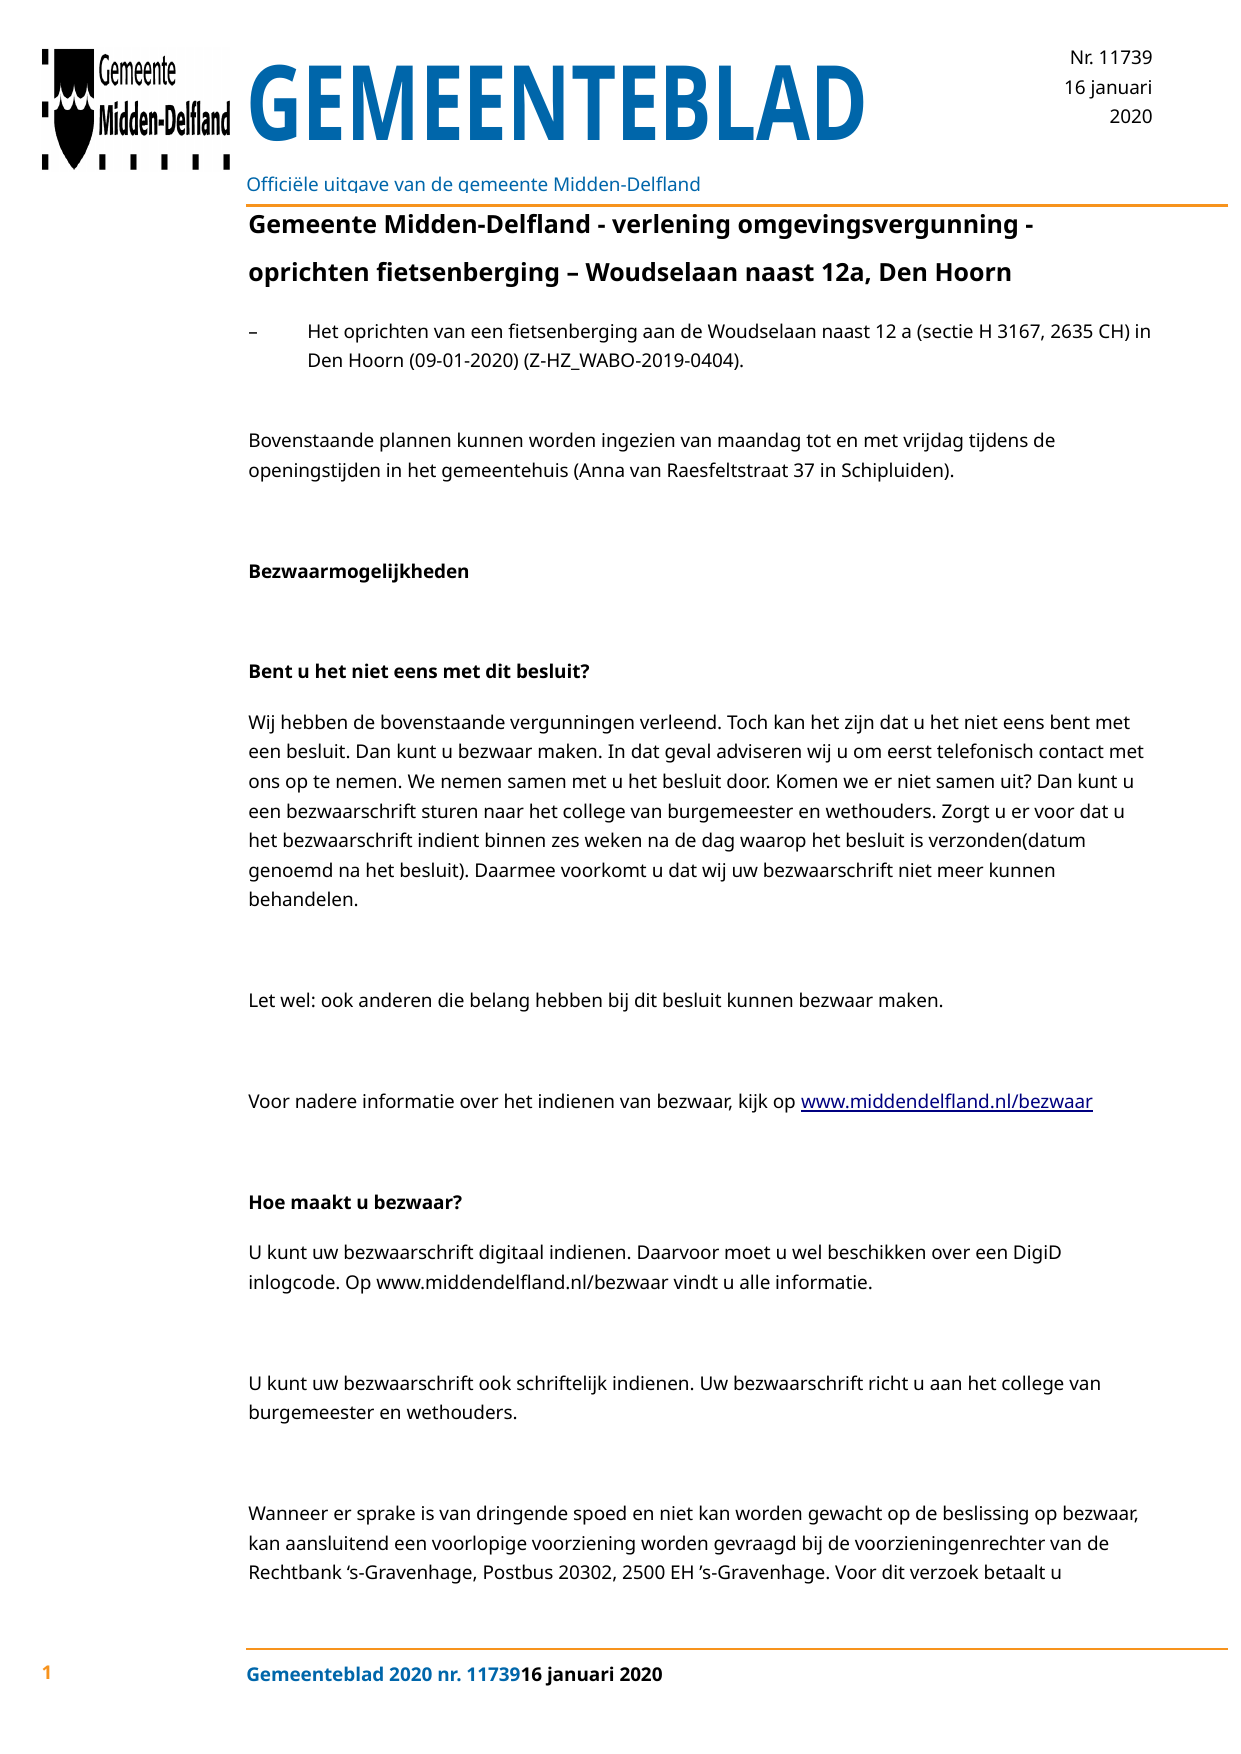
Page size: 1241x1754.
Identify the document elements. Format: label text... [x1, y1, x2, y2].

text Bovenstaande plannen kunnen worden ingezien van maandag tot en met vrijdag tijdens de openingstijden in het gemeentehuis (Anna van Raesfeltstraat 37 in Schipluiden). [248, 427, 1152, 483]
list Het oprichten van een fietsenberging aan de Woudselaan naast 12 a (sectie H 3167, 2635 CH) in Den Hoorn (09-01-2020) (Z-HZ_WABO-2019-0404). [248, 318, 1152, 373]
text Bent u het niet eens met dit besluit? [248, 659, 1152, 684]
text Let wel: ook anderen die belang hebben bij dit besluit kunnen bezwaar maken. [248, 987, 1152, 1013]
text Voor nadere informatie over het indienen van bezwaar, kijk op www.middendelfland.nl/bezwaar [248, 1088, 1152, 1114]
text Wij hebben de bovenstaande vergunningen verleend. Toch kan het zijn dat u het niet eens bent met een besluit. Dan kunt u bezwaar maken. In dat geval adviseren wij u om eerst telefonisch contact met ons op te nemen. We nemen samen met u het besluit door. Komen we er niet samen uit? Dan kunt u een bezwaarschrift sturen naar het college van burgemeester en wethouders. Zorgt u er voor dat u het bezwaarschrift indient binnen zes weken na de dag waarop het besluit is verzonden(datum genoemd na het besluit). Daarmee voorkomt u dat wij uw bezwaarschrift niet meer kunnen behandelen. [248, 709, 1152, 912]
text U kunt uw bezwaarschrift digitaal indienen. Daarvoor moet u wel beschikken over een DigiD inlogcode. Op www.middendelfland.nl/bezwaar vindt u alle informatie. [248, 1239, 1152, 1295]
text Hoe maakt u bezwaar? [248, 1189, 1152, 1215]
text Gemeente Midden-Delfland - verlening omgevingsvergunning - oprichten fietsenberging – Woudselaan naast 12a, Den Hoorn [248, 207, 1152, 288]
text U kunt uw bezwaarschrift ook schriftelijk indienen. Uw bezwaarschrift richt u aan het college van burgemeester en wethouders. [248, 1370, 1152, 1425]
text Bezwaarmogelijkheden [248, 558, 1152, 584]
picture [41, 47, 231, 172]
text Wanneer er sprake is van dringende spoed en niet kan worden gewacht op de beslissing op bezwaar, kan aansluitend een voorlopige voorziening worden gevraagd bij de voorzieningenrechter van de Rechtbank ‘s-Gravenhage, Postbus 20302, 2500 EH ’s-Gravenhage. Voor dit verzoek betaalt u [248, 1500, 1152, 1585]
